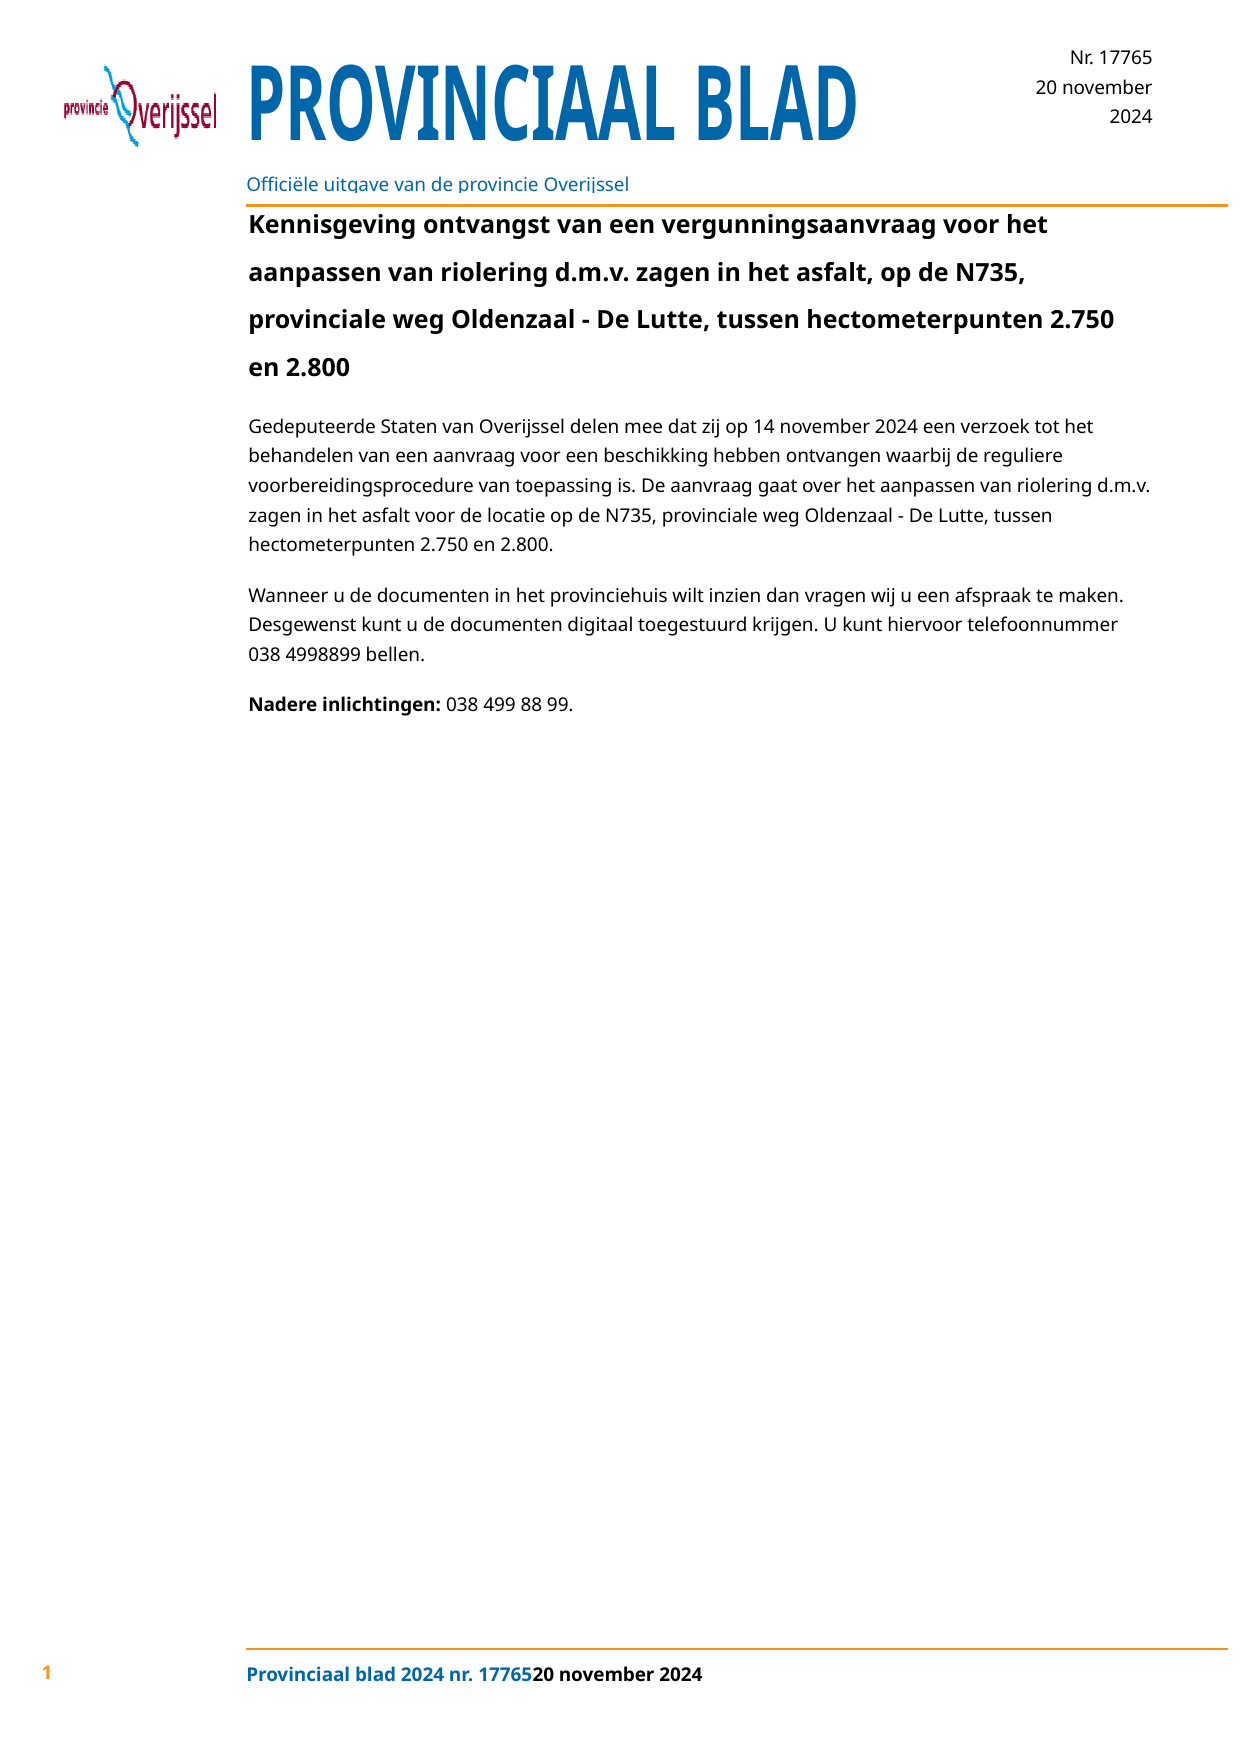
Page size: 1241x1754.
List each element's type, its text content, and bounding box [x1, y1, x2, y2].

text Wanneer u de documenten in het provinciehuis wilt inzien dan vragen wij u een afspraak te maken. Desgewenst kunt u de documenten digitaal toegestuurd krijgen. U kunt hiervoor telefoonnummer 038 4998899 bellen. [248, 582, 1152, 667]
text Kennisgeving ontvangst van een vergunningsaanvraag voor het aanpassen van riolering d.m.v. zagen in het asfalt, op de N735, provinciale weg Oldenzaal - De Lutte, tussen hectometerpunten 2.750 en 2.800 [248, 207, 1152, 384]
picture [41, 47, 231, 172]
text Gedeputeerde Staten van Overijssel delen mee dat zij op 14 november 2024 een verzoek tot het behandelen van een aanvraag voor een beschikking hebben ontvangen waarbij de reguliere voorbereidingsprocedure van toepassing is. De aanvraag gaat over het aanpassen van riolering d.m.v. zagen in het asfalt voor de locatie op de N735, provinciale weg Oldenzaal - De Lutte, tussen hectometerpunten 2.750 en 2.800. [248, 413, 1152, 557]
text Nadere inlichtingen: 038 499 88 99. [248, 691, 1152, 717]
